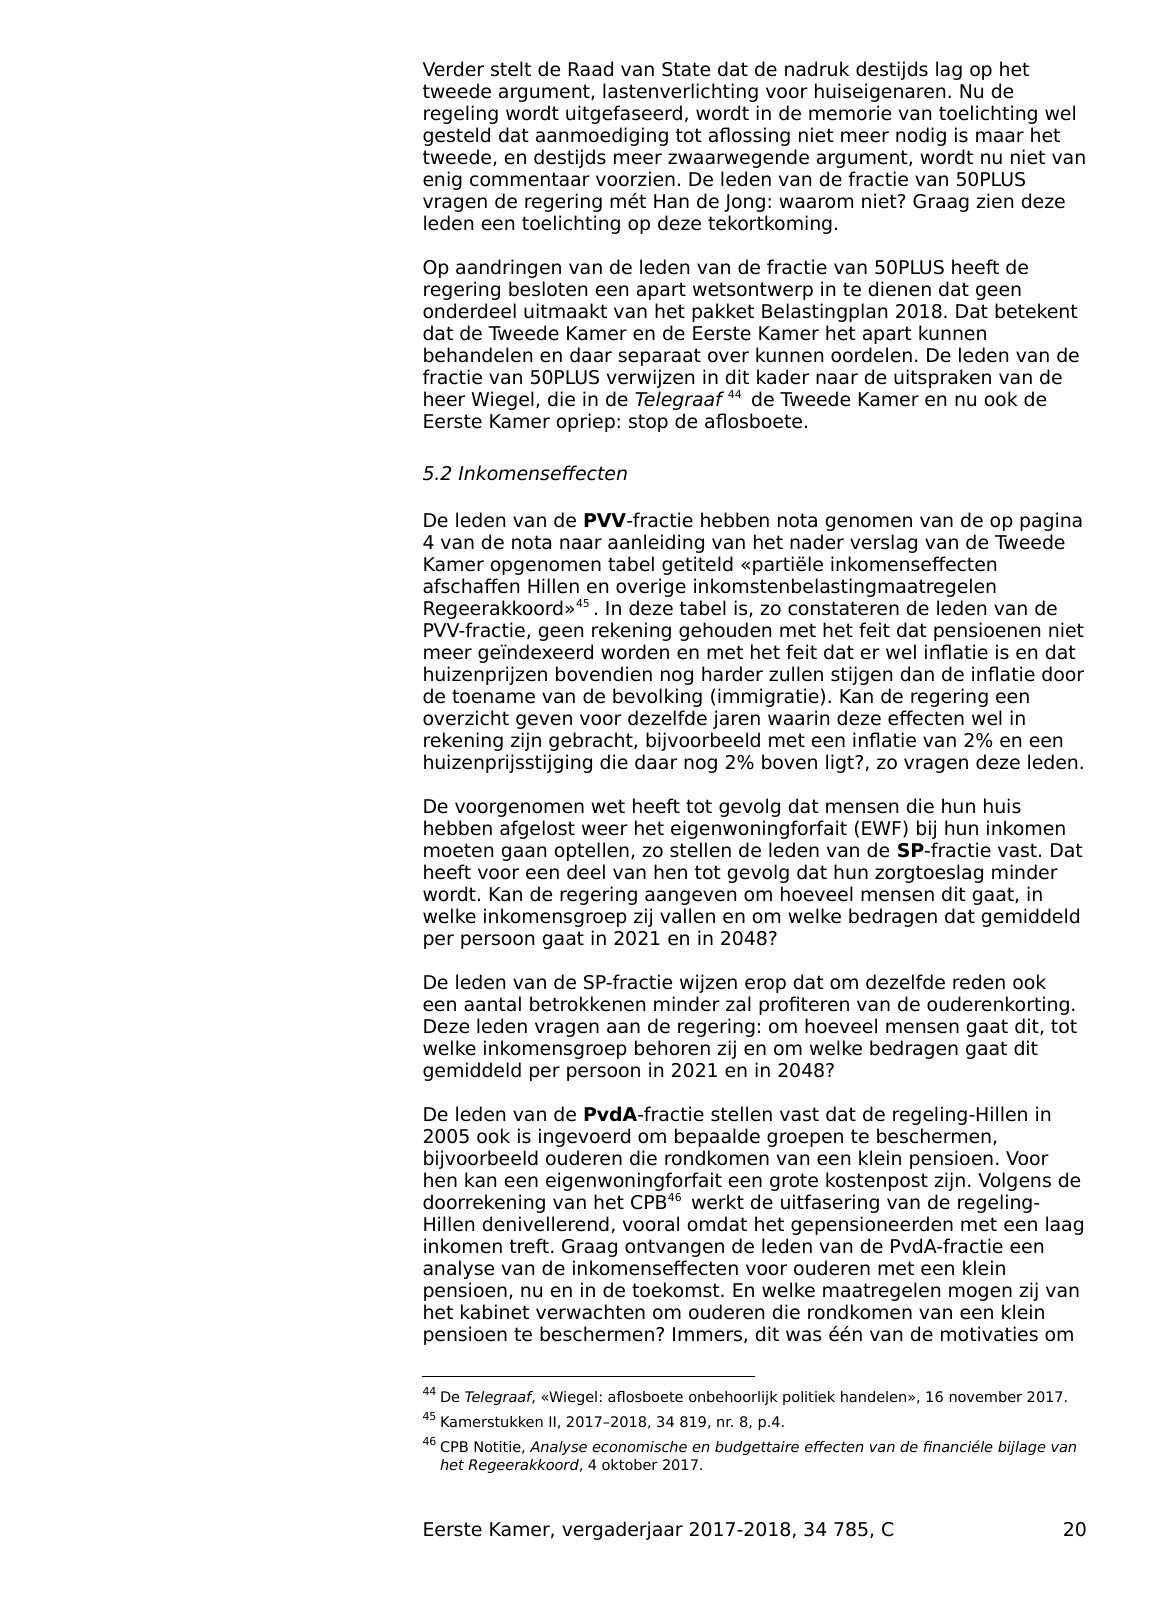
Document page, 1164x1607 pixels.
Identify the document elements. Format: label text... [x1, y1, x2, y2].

text De voorgenomen wet heeft tot gevolg dat mensen die hun huis hebben afgelost weer het eigenwoningforfait (EWF) bij hun inkomen moeten gaan optellen, zo stellen de leden van de SP-fractie vast. Dat heeft voor een deel van hen tot gevolg dat hun zorgtoeslag minder wordt. Kan de regering aangeven om hoeveel mensen dit gaat, in welke inkomensgroep zij vallen en om welke bedragen dat gemiddeld per persoon gaat in 2021 en in 2048? [422, 796, 1087, 950]
text CPB Notitie, Analyse economische en budgettaire effecten van de financiéle bijlage van het Regeerakkoord, 4 oktober 2017. [422, 1435, 1087, 1474]
text De Telegraaf, «Wiegel: aflosboete onbehoorlijk politiek handelen», 16 november 2017. [422, 1385, 1087, 1407]
text Kamerstukken II, 2017–2018, 34 819, nr. 8, p.4. [422, 1410, 1087, 1432]
text Verder stelt de Raad van State dat de nadruk destijds lag op het tweede argument, lastenverlichting voor huiseigenaren. Nu de regeling wordt uitgefaseerd, wordt in de memorie van toelichting wel gesteld dat aanmoediging tot aflossing niet meer nodig is maar het tweede, en destijds meer zwaarwegende argument, wordt nu niet van enig commentaar voorzien. De leden van de fractie van 50PLUS vragen de regering mét Han de Jong: waarom niet? Graag zien deze leden een toelichting op deze tekortkoming. [422, 59, 1087, 235]
text De leden van de PVV-fractie hebben nota genomen van de op pagina 4 van de nota naar aanleiding van het nader verslag van de Tweede Kamer opgenomen tabel getiteld «partiële inkomenseffecten afschaffen Hillen en overige inkomstenbelastingmaatregelen Regeerakkoord». In deze tabel is, zo constateren de leden van de PVV-fractie, geen rekening gehouden met het feit dat pensioenen niet meer geïndexeerd worden en met het feit dat er wel inflatie is en dat huizenprijzen bovendien nog harder zullen stijgen dan de inflatie door de toename van de bevolking (immigratie). Kan de regering een overzicht geven voor dezelfde jaren waarin deze effecten wel in rekening zijn gebracht, bijvoorbeeld met een inflatie van 2% en een huizenprijsstijging die daar nog 2% boven ligt?, zo vragen deze leden. [422, 510, 1087, 774]
text Op aandringen van de leden van de fractie van 50PLUS heeft de regering besloten een apart wetsontwerp in te dienen dat geen onderdeel uitmaakt van het pakket Belastingplan 2018. Dat betekent dat de Tweede Kamer en de Eerste Kamer het apart kunnen behandelen en daar separaat over kunnen oordelen. De leden van de fractie van 50PLUS verwijzen in dit kader naar de uitspraken van de heer Wiegel, die in de Telegraaf de Tweede Kamer en nu ook de Eerste Kamer opriep: stop de aflosboete. [422, 257, 1087, 433]
subtitle 5.2 Inkomenseffecten [422, 463, 1087, 485]
text De leden van de PvdA-fractie stellen vast dat de regeling-Hillen in 2005 ook is ingevoerd om bepaalde groepen te beschermen, bijvoorbeeld ouderen die rondkomen van een klein pensioen. Voor hen kan een eigenwoningforfait een grote kostenpost zijn. Volgens de doorrekening van het CPB werkt de uitfasering van de regeling-Hillen denivellerend, vooral omdat het gepensioneerden met een laag inkomen treft. Graag ontvangen de leden van de PvdA-fractie een analyse van de inkomenseffecten voor ouderen met een klein pensioen, nu en in de toekomst. En welke maatregelen mogen zij van het kabinet verwachten om ouderen die rondkomen van een klein pensioen te beschermen? Immers, dit was één van de motivaties om [422, 1104, 1087, 1346]
text De leden van de SP-fractie wijzen erop dat om dezelfde reden ook een aantal betrokkenen minder zal profiteren van de ouderenkorting. Deze leden vragen aan de regering: om hoeveel mensen gaat dit, tot welke inkomensgroep behoren zij en om welke bedragen gaat dit gemiddeld per persoon in 2021 en in 2048? [422, 972, 1087, 1082]
